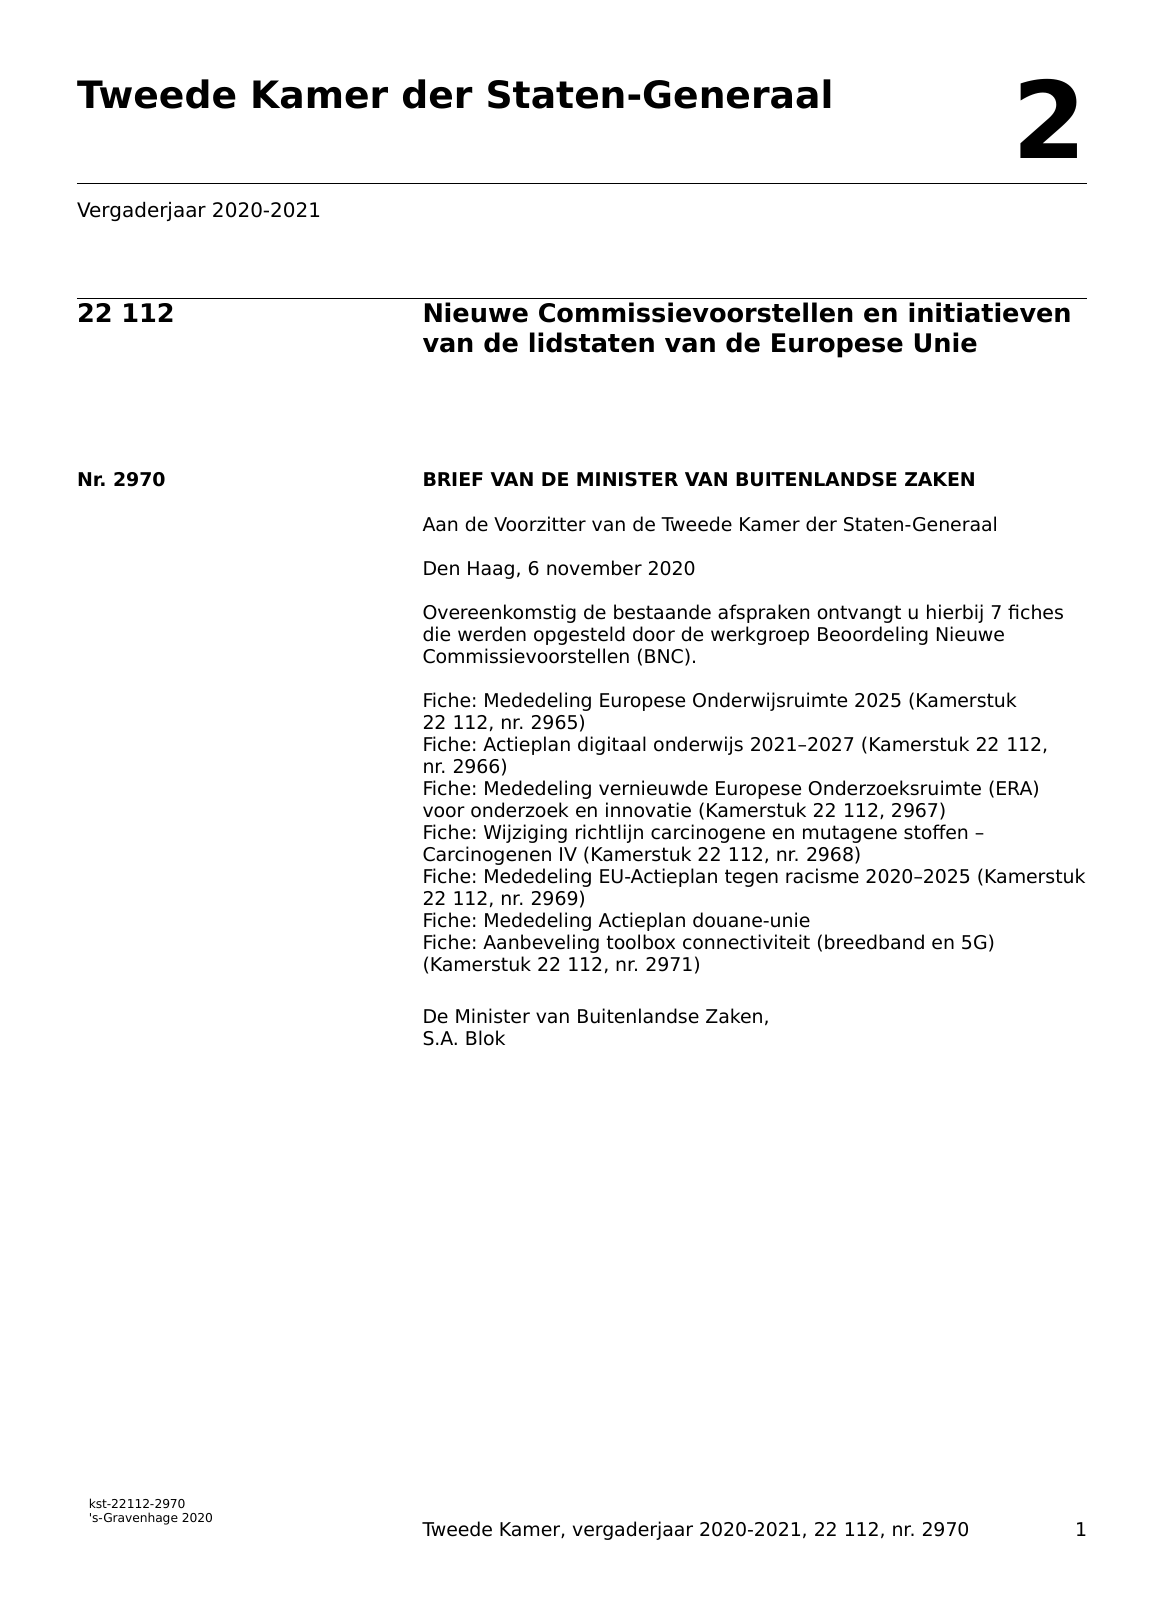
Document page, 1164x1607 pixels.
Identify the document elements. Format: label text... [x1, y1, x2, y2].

table_header Tweede Kamer der Staten-Generaal [77, 59, 886, 183]
text Fiche: Mededeling vernieuwde Europese Onderzoeksruimte (ERA) voor onderzoek en innovatie (Kamerstuk 22 112, 2967) [422, 778, 1087, 822]
text Fiche: Mededeling EU-Actieplan tegen racisme 2020–2025 (Kamerstuk 22 112, nr. 2969) [422, 866, 1087, 910]
text Fiche: Mededeling Actieplan douane-unie [422, 910, 1087, 932]
table_cell Vergaderjaar 2020-2021 [77, 184, 1087, 298]
text Overeenkomstig de bestaande afspraken ontvangt u hierbij 7 fiches die werden opgesteld door de werkgroep Beoordeling Nieuwe Commissievoorstellen (BNC). [422, 602, 1087, 668]
text De Minister van Buitenlandse Zaken, S.A. Blok [422, 1006, 1087, 1050]
text 's-Gravenhage 2020 [88, 1511, 323, 1525]
text Fiche: Aanbeveling toolbox connectiviteit (breedband en 5G) (Kamerstuk 22 112, nr. 2971) [422, 932, 1087, 976]
text kst-22112-2970 [88, 1497, 323, 1511]
text Fiche: Wijziging richtlijn carcinogene en mutagene stoffen – Carcinogenen IV (Kamerstuk 22 112, nr. 2968) [422, 822, 1087, 866]
subtitle 22 112 Nieuwe Commissievoorstellen en initiatieven van de lidstaten van de Europese Unie [77, 299, 1087, 358]
text Fiche: Mededeling Europese Onderwijsruimte 2025 (Kamerstuk 22 112, nr. 2965) [422, 690, 1087, 734]
subtitle Nr. 2970 BRIEF VAN DE MINISTER VAN BUITENLANDSE ZAKEN [77, 469, 1087, 491]
table_header 2 [886, 59, 1087, 183]
text Den Haag, 6 november 2020 [422, 558, 1087, 580]
text Fiche: Actieplan digitaal onderwijs 2021–2027 (Kamerstuk 22 112, nr. 2966) [422, 734, 1087, 778]
text Aan de Voorzitter van de Tweede Kamer der Staten-Generaal [422, 513, 1087, 536]
